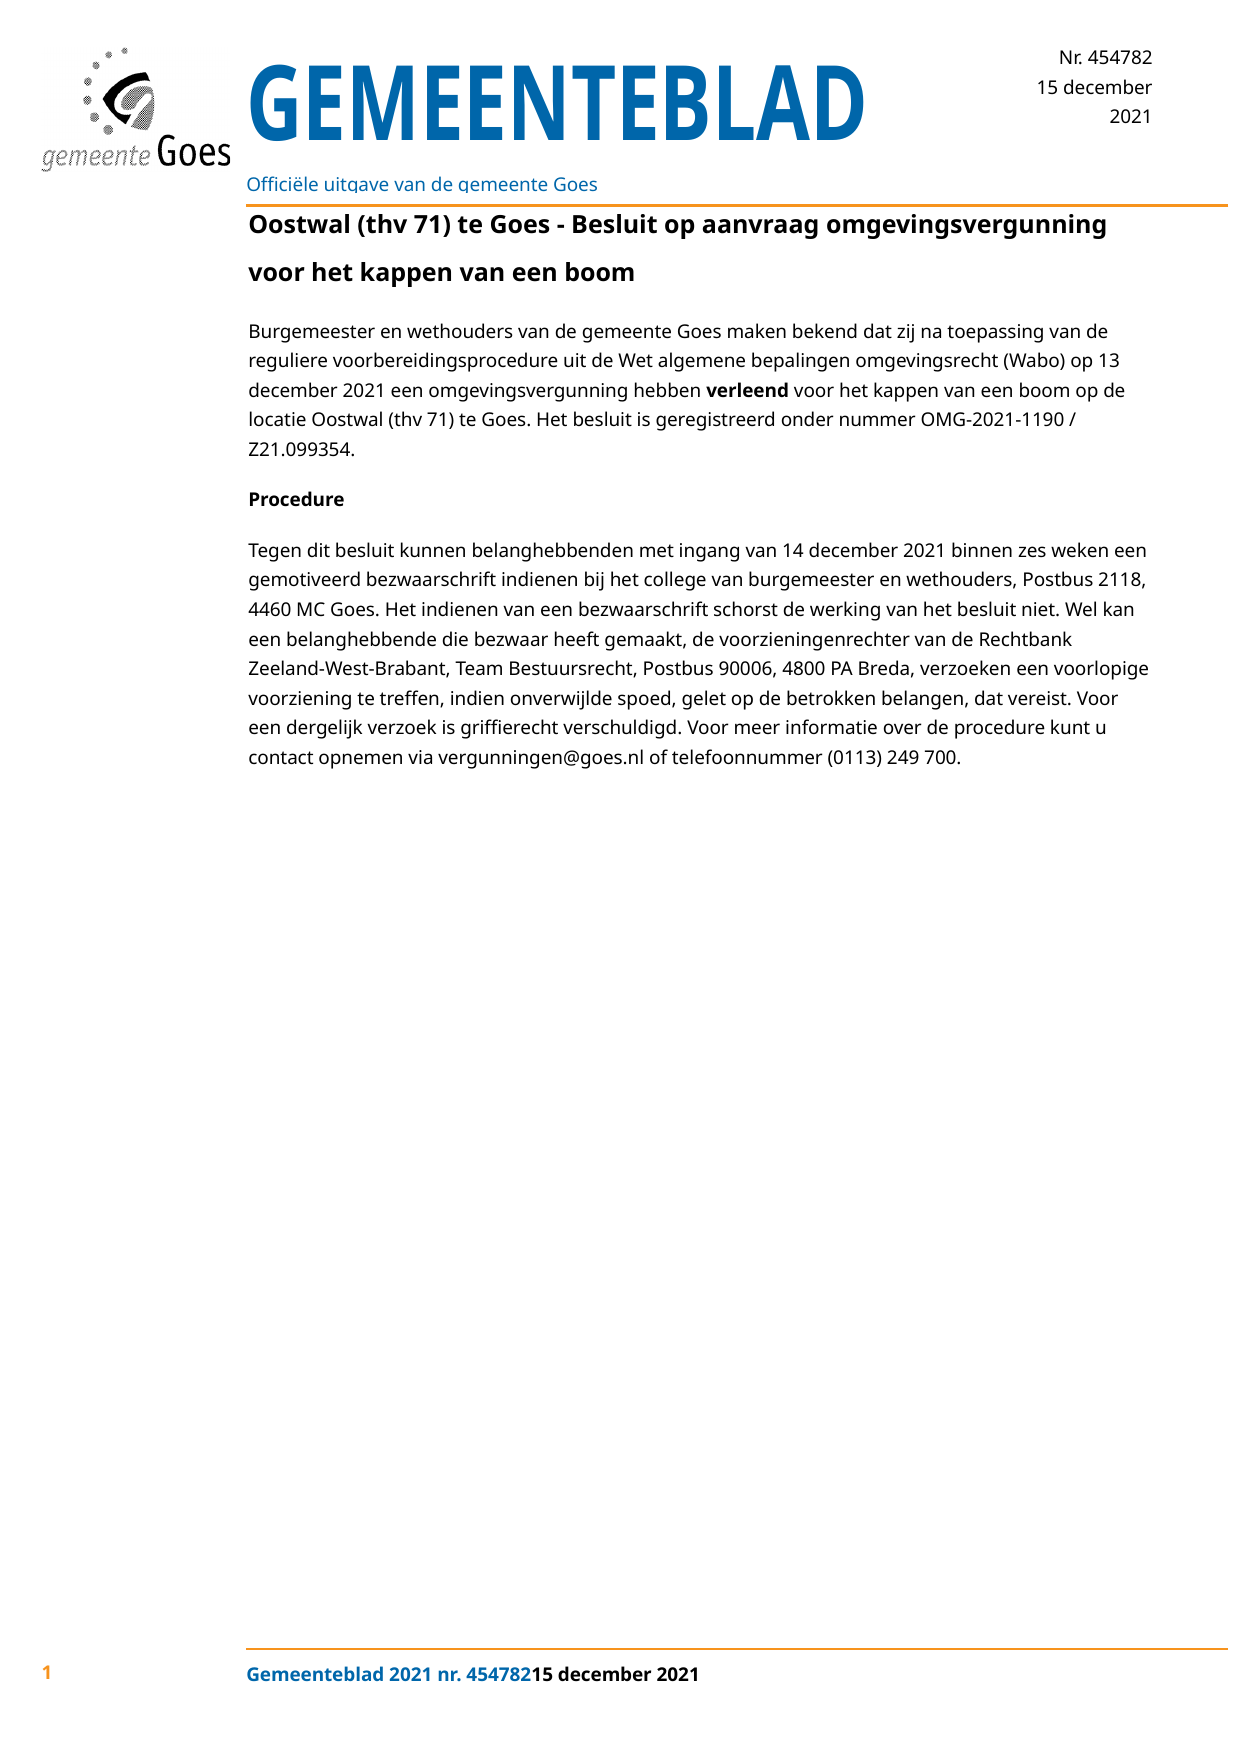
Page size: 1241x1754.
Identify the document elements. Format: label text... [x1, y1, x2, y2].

text Procedure [248, 487, 1152, 512]
text Tegen dit besluit kunnen belanghebbenden met ingang van 14 december 2021 binnen zes weken een gemotiveerd bezwaarschrift indienen bij het college van burgemeester en wethouders, Postbus 2118, 4460 MC Goes. Het indienen van een bezwaarschrift schorst de werking van het besluit niet. Wel kan een belanghebbende die bezwaar heeft gemaakt, de voorzieningenrechter van de Rechtbank Zeeland-West-Brabant, Team Bestuursrecht, Postbus 90006, 4800 PA Breda, verzoeken een voorlopige voorziening te treffen, indien onverwijlde spoed, gelet op de betrokken belangen, dat vereist. Voor een dergelijk verzoek is griffierecht verschuldigd. Voor meer informatie over de procedure kunt u contact opnemen via vergunningen@goes.nl of telefoonnummer (0113) 249 700. [248, 537, 1152, 770]
text Oostwal (thv 71) te Goes - Besluit op aanvraag omgevingsvergunning voor het kappen van een boom [248, 207, 1152, 288]
text Burgemeester en wethouders van de gemeente Goes maken bekend dat zij na toepassing van de reguliere voorbereidingsprocedure uit de Wet algemene bepalingen omgevingsrecht (Wabo) op 13 december 2021 een omgevingsvergunning hebben verleend voor het kappen van een boom op de locatie Oostwal (thv 71) te Goes. Het besluit is geregistreerd onder nummer OMG-2021-1190 / Z21.099354. [248, 318, 1152, 462]
picture [41, 47, 231, 172]
